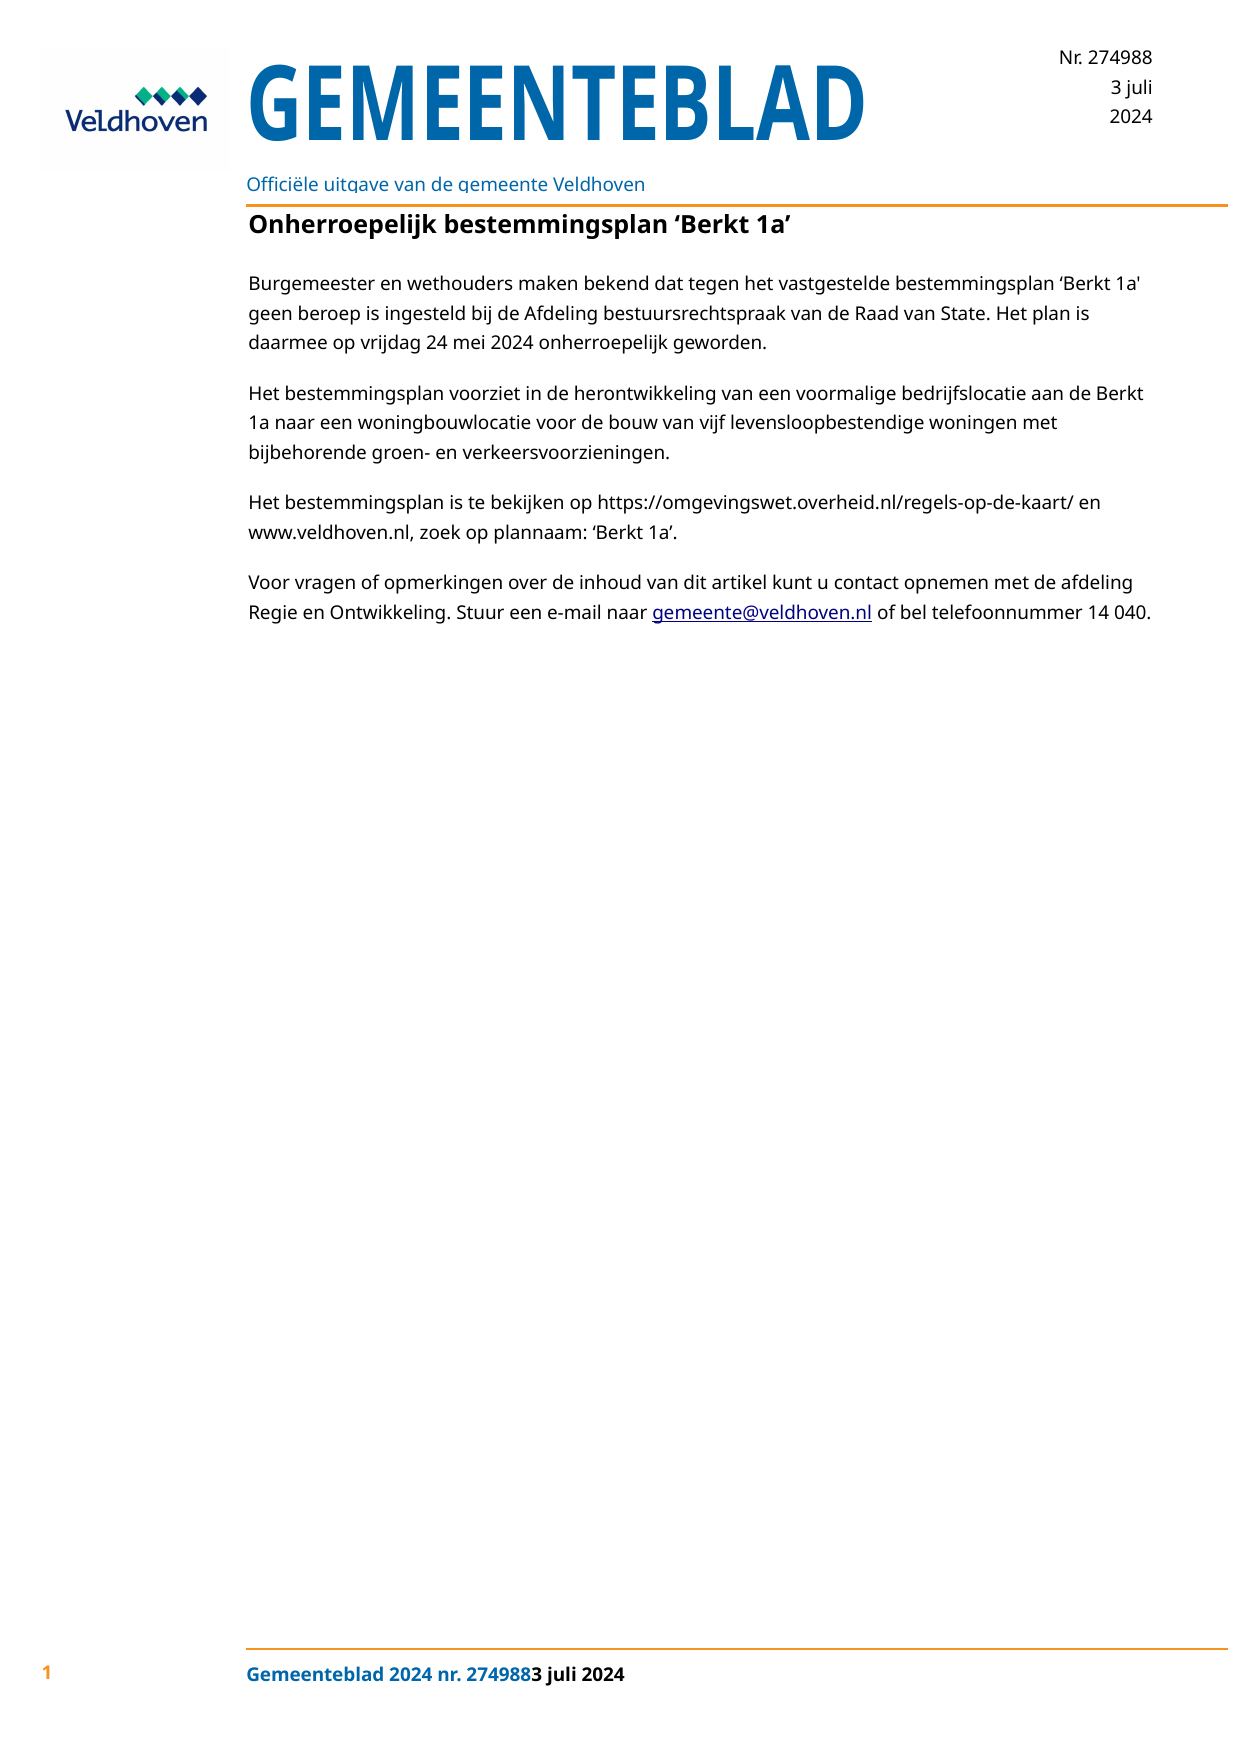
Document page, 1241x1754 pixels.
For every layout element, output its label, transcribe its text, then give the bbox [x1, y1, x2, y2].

text Onherroepelijk bestemmingsplan ‘Berkt 1a’ [248, 207, 1152, 241]
text Het bestemmingsplan is te bekijken op https://omgevingswet.overheid.nl/regels-op-de-kaart/ en www.veldhoven.nl, zoek op plannaam: ‘Berkt 1a’. [248, 489, 1152, 545]
text Burgemeester en wethouders maken bekend dat tegen het vastgestelde bestemmingsplan ‘Berkt 1a' geen beroep is ingesteld bij de Afdeling bestuursrechtspraak van de Raad van State. Het plan is daarmee op vrijdag 24 mei 2024 onherroepelijk geworden. [248, 270, 1152, 355]
text Voor vragen of opmerkingen over de inhoud van dit artikel kunt u contact opnemen met de afdeling Regie en Ontwikkeling. Stuur een e-mail naar gemeente@veldhoven.nl of bel telefoonnummer 14 040. [248, 569, 1152, 625]
text Het bestemmingsplan voorziet in de herontwikkeling van een voormalige bedrijfslocatie aan de Berkt 1a naar een woningbouwlocatie voor de bouw van vijf levensloopbestendige woningen met bijbehorende groen- en verkeersvoorzieningen. [248, 380, 1152, 465]
picture [41, 47, 231, 172]
